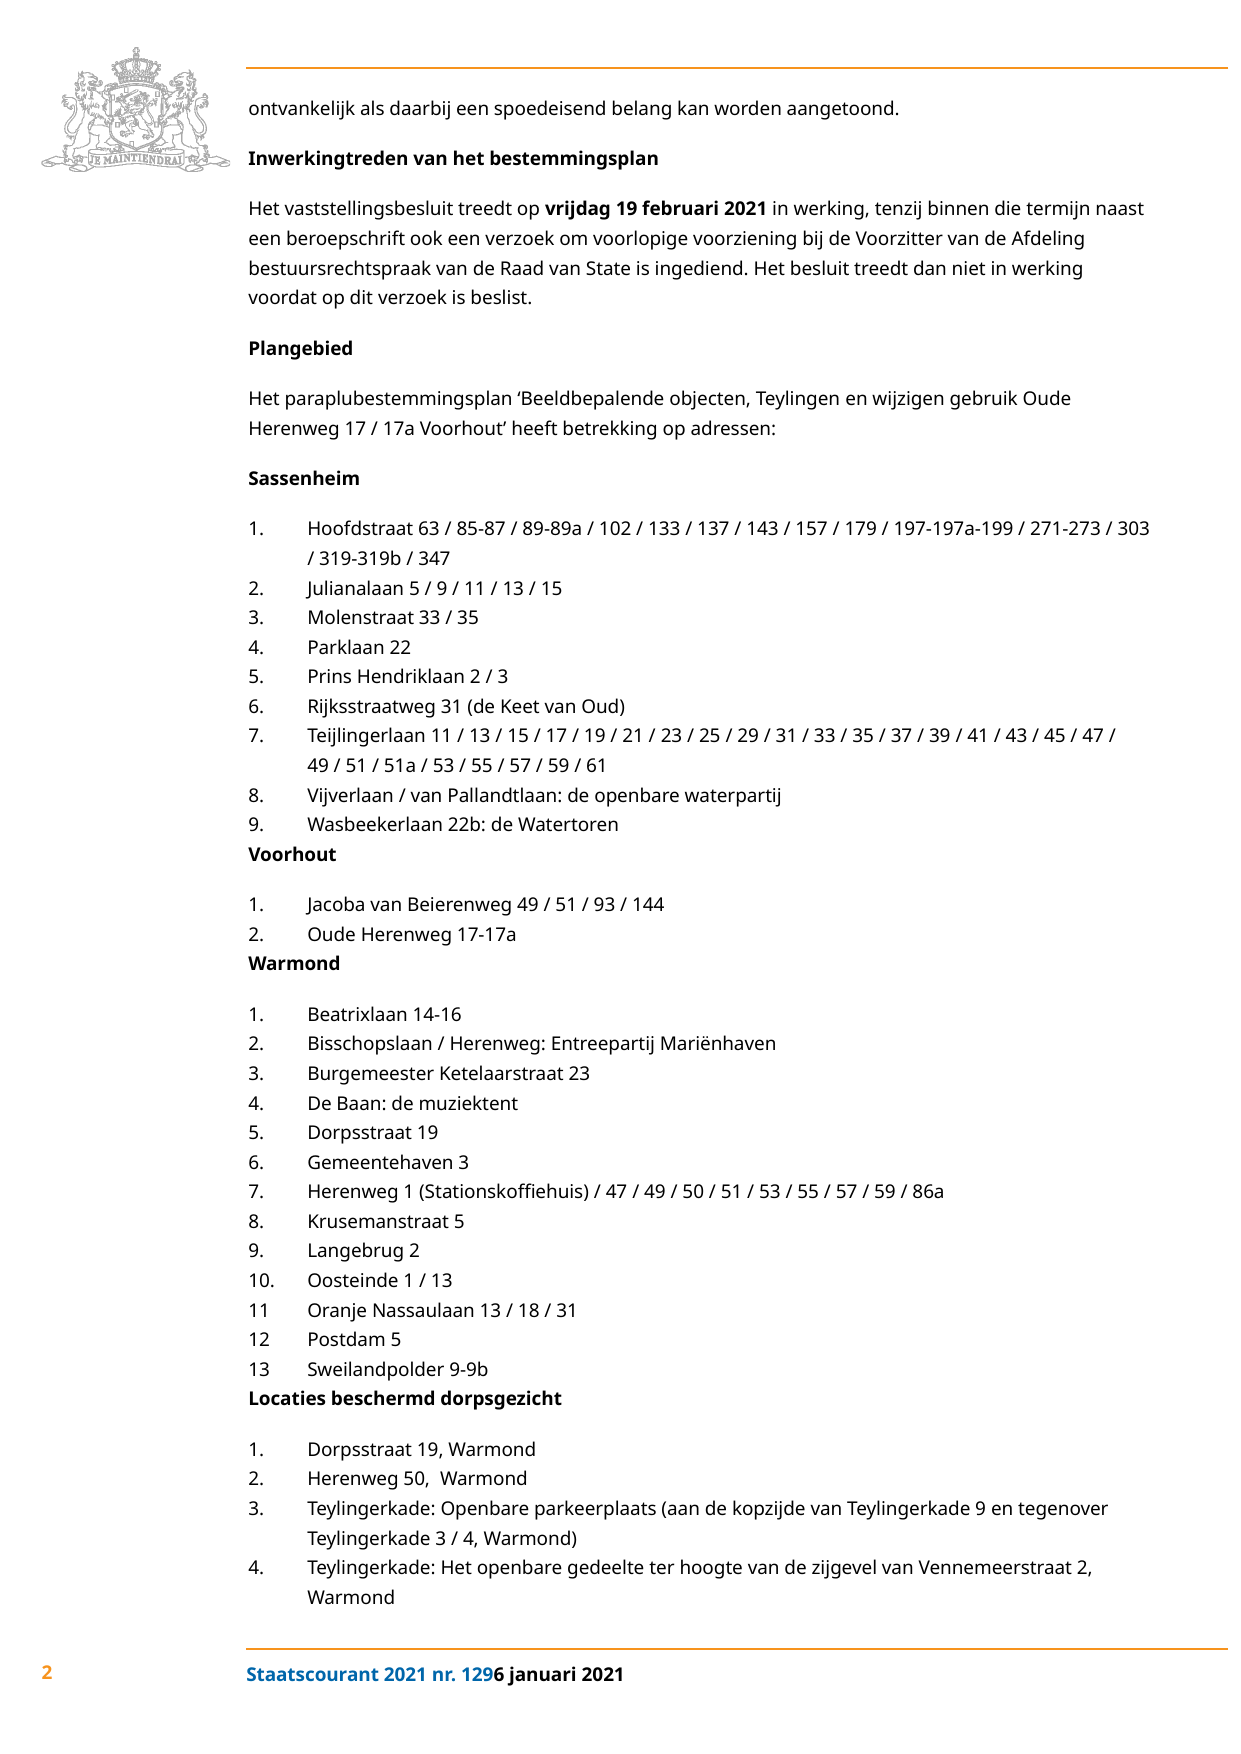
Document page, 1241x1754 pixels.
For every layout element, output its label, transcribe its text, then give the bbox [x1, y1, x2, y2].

list Julianalaan 5 / 9 / 11 / 13 / 15 [248, 575, 1152, 601]
text Plangebied [248, 335, 1152, 361]
list Krusemanstraat 5 [248, 1208, 1152, 1234]
text Sassenheim [248, 465, 1152, 491]
list Parklaan 22 [248, 634, 1152, 660]
list Jacoba van Beierenweg 49 / 51 / 93 / 144 [248, 891, 1152, 917]
list Burgemeester Ketelaarstraat 23 [248, 1060, 1152, 1086]
list Beatrixlaan 14-16 [248, 1001, 1152, 1027]
list Gemeentehaven 3 [248, 1149, 1152, 1175]
list Dorpsstraat 19 [248, 1119, 1152, 1145]
list Bisschopslaan / Herenweg: Entreepartij Mariënhaven [248, 1031, 1152, 1056]
list Langebrug 2 [248, 1238, 1152, 1263]
list Wasbeekerlaan 22b: de Watertoren [248, 811, 1152, 837]
list Teylingerkade: Het openbare gedeelte ter hoogte van de zijgevel van Vennemeerstraat 2, Warmond [248, 1554, 1152, 1610]
list Oosteinde 1 / 13 [248, 1267, 1152, 1293]
text Het vaststellingsbesluit treedt op vrijdag 19 februari 2021 in werking, tenzij binnen die termijn naast een beroepschrift ook een verzoek om voorlopige voorziening bij de Voorzitter van de Afdeling bestuursrechtspraak van de Raad van State is ingediend. Het besluit treedt dan niet in werking voordat op dit verzoek is beslist. [248, 196, 1152, 310]
list Herenweg 1 (Stationskoffiehuis) / 47 / 49 / 50 / 51 / 53 / 55 / 57 / 59 / 86a [248, 1178, 1152, 1204]
list Postdam 5 [248, 1326, 1152, 1352]
text Voorhout [248, 841, 1152, 867]
list Vijverlaan / van Pallandtlaan: de openbare waterpartij [248, 782, 1152, 808]
list Sweilandpolder 9-9b [248, 1356, 1152, 1382]
list Teijlingerlaan 11 / 13 / 15 / 17 / 19 / 21 / 23 / 25 / 29 / 31 / 33 / 35 / 37 / 39 / 41 / 43 / 45 / 47 / 49 / 51 / 51a / 53 / 55 / 57 / 59 / 61 [248, 723, 1152, 778]
text ontvankelijk als daarbij een spoedeisend belang kan worden aangetoond. [248, 95, 1152, 121]
list Dorpsstraat 19, Warmond [248, 1436, 1152, 1462]
list Rijksstraatweg 31 (de Keet van Oud) [248, 693, 1152, 719]
text Het paraplubestemmingsplan ‘Beeldbepalende objecten, Teylingen en wijzigen gebruik Oude Herenweg 17 / 17a Voorhout’ heeft betrekking op adressen: [248, 385, 1152, 441]
text Locaties beschermd dorpsgezicht [248, 1386, 1152, 1411]
list Teylingerkade: Openbare parkeerplaats (aan de kopzijde van Teylingerkade 9 en tegenover Teylingerkade 3 / 4, Warmond) [248, 1495, 1152, 1551]
text Warmond [248, 951, 1152, 976]
list Oranje Nassaulaan 13 / 18 / 31 [248, 1297, 1152, 1323]
list Prins Hendriklaan 2 / 3 [248, 663, 1152, 689]
list Molenstraat 33 / 35 [248, 604, 1152, 630]
list Herenweg 50, Warmond [248, 1466, 1152, 1491]
list Hoofdstraat 63 / 85-87 / 89-89a / 102 / 133 / 137 / 143 / 157 / 179 / 197-197a-199 / 271-273 / 303 / 319-319b / 347 [248, 516, 1152, 571]
text Inwerkingtreden van het bestemmingsplan [248, 145, 1152, 171]
picture [41, 47, 231, 172]
list Oude Herenweg 17-17a [248, 921, 1152, 947]
list De Baan: de muziektent [248, 1090, 1152, 1116]
